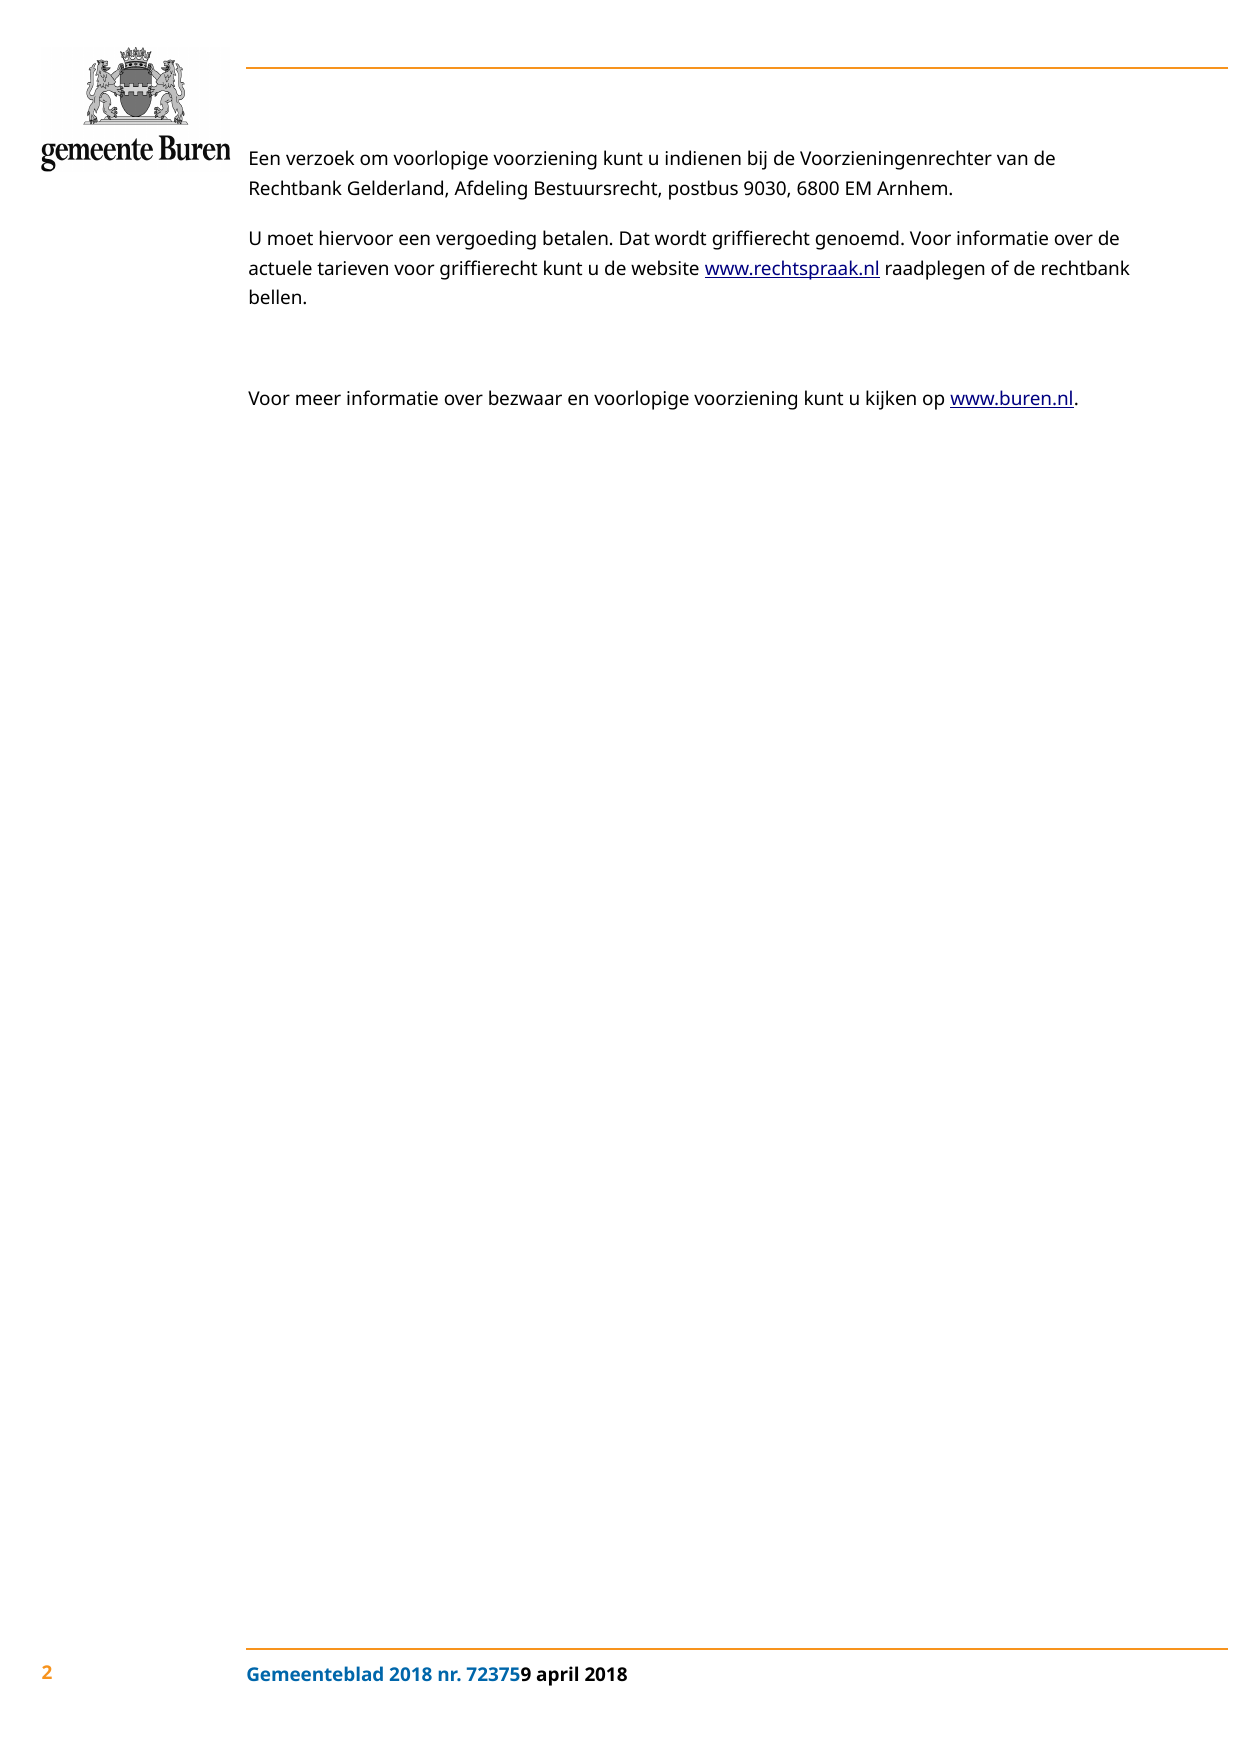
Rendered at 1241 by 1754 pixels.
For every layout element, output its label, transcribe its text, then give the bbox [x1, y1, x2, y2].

text Een verzoek om voorlopige voorziening kunt u indienen bij de Voorzieningenrechter van de Rechtbank Gelderland, Afdeling Bestuursrecht, postbus 9030, 6800 EM Arnhem. [248, 145, 1152, 201]
picture [41, 47, 231, 172]
text U moet hiervoor een vergoeding betalen. Dat wordt griffierecht genoemd. Voor informatie over de actuele tarieven voor griffierecht kunt u de website www.rechtspraak.nl raadplegen of de rechtbank bellen. [248, 225, 1152, 310]
text Voor meer informatie over bezwaar en voorlopige voorziening kunt u kijken op www.buren.nl. [248, 385, 1152, 411]
